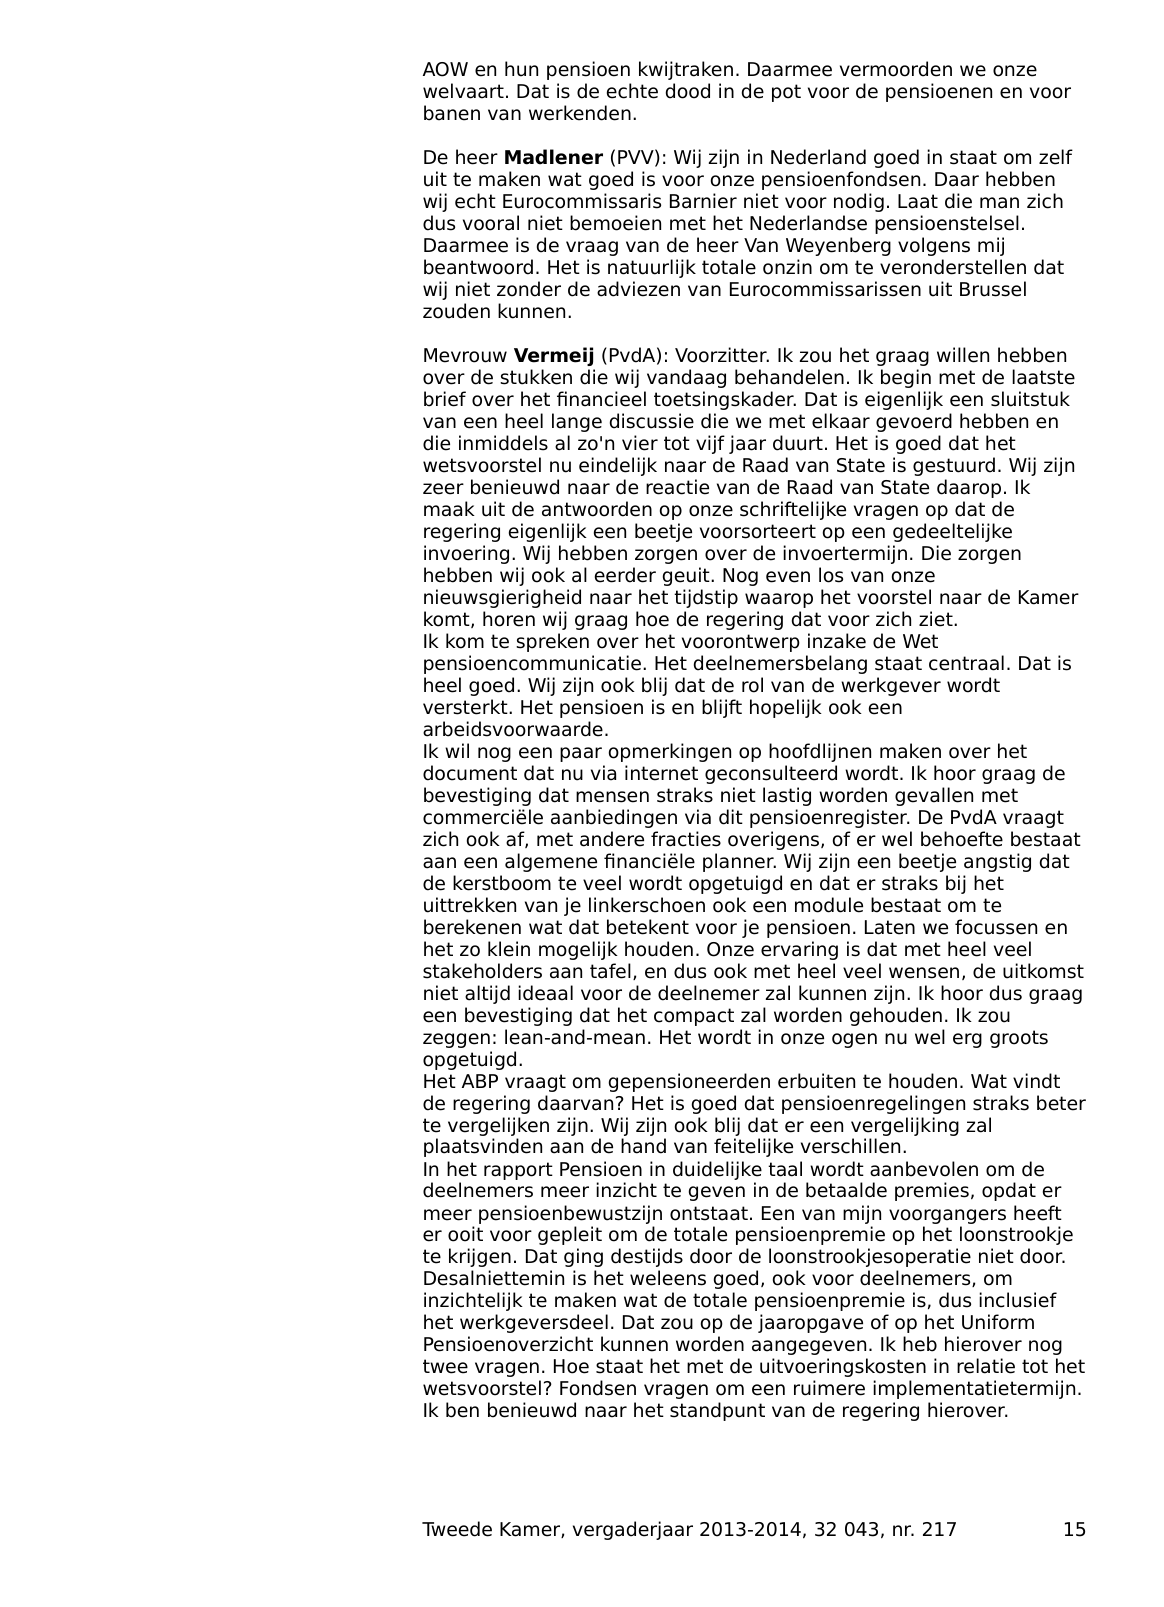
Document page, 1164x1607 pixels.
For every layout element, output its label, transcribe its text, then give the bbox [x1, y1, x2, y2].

text Het ABP vraagt om gepensioneerden erbuiten te houden. Wat vindt de regering daarvan? Het is goed dat pensioenregelingen straks beter te vergelijken zijn. Wij zijn ook blij dat er een vergelijking zal plaatsvinden aan de hand van feitelijke verschillen. [422, 1071, 1087, 1158]
text Ik wil nog een paar opmerkingen op hoofdlijnen maken over het document dat nu via internet geconsulteerd wordt. Ik hoor graag de bevestiging dat mensen straks niet lastig worden gevallen met commerciële aanbiedingen via dit pensioenregister. De PvdA vraagt zich ook af, met andere fracties overigens, of er wel behoefte bestaat aan een algemene financiële planner. Wij zijn een beetje angstig dat de kerstboom te veel wordt opgetuigd en dat er straks bij het uittrekken van je linkerschoen ook een module bestaat om te berekenen wat dat betekent voor je pensioen. Laten we focussen en het zo klein mogelijk houden. Onze ervaring is dat met heel veel stakeholders aan tafel, en dus ook met heel veel wensen, de uitkomst niet altijd ideaal voor de deelnemer zal kunnen zijn. Ik hoor dus graag een bevestiging dat het compact zal worden gehouden. Ik zou zeggen: lean-and-mean. Het wordt in onze ogen nu wel erg groots opgetuigd. [422, 741, 1087, 1071]
text AOW en hun pensioen kwijtraken. Daarmee vermoorden we onze welvaart. Dat is de echte dood in de pot voor de pensioenen en voor banen van werkenden. [422, 59, 1087, 125]
text In het rapport Pensioen in duidelijke taal wordt aanbevolen om de deelnemers meer inzicht te geven in de betaalde premies, opdat er meer pensioenbewustzijn ontstaat. Een van mijn voorgangers heeft er ooit voor gepleit om de totale pensioenpremie op het loonstrookje te krijgen. Dat ging destijds door de loonstrookjesoperatie niet door. Desalniettemin is het weleens goed, ook voor deelnemers, om inzichtelijk te maken wat de totale pensioenpremie is, dus inclusief het werkgeversdeel. Dat zou op de jaaropgave of op het Uniform Pensioenoverzicht kunnen worden aangegeven. Ik heb hierover nog twee vragen. Hoe staat het met de uitvoeringskosten in relatie tot het wetsvoorstel? Fondsen vragen om een ruimere implementatietermijn. Ik ben benieuwd naar het standpunt van de regering hierover. [422, 1158, 1087, 1422]
text De heer Madlener (PVV): Wij zijn in Nederland goed in staat om zelf uit te maken wat goed is voor onze pensioenfondsen. Daar hebben wij echt Eurocommissaris Barnier niet voor nodig. Laat die man zich dus vooral niet bemoeien met het Nederlandse pensioenstelsel. Daarmee is de vraag van de heer Van Weyenberg volgens mij beantwoord. Het is natuurlijk totale onzin om te veronderstellen dat wij niet zonder de adviezen van Eurocommissarissen uit Brussel zouden kunnen. [422, 147, 1087, 323]
text Mevrouw Vermeij (PvdA): Voorzitter. Ik zou het graag willen hebben over de stukken die wij vandaag behandelen. Ik begin met de laatste brief over het financieel toetsingskader. Dat is eigenlijk een sluitstuk van een heel lange discussie die we met elkaar gevoerd hebben en die inmiddels al zo'n vier tot vijf jaar duurt. Het is goed dat het wetsvoorstel nu eindelijk naar de Raad van State is gestuurd. Wij zijn zeer benieuwd naar de reactie van de Raad van State daarop. Ik maak uit de antwoorden op onze schriftelijke vragen op dat de regering eigenlijk een beetje voorsorteert op een gedeeltelijke invoering. Wij hebben zorgen over de invoertermijn. Die zorgen hebben wij ook al eerder geuit. Nog even los van onze nieuwsgierigheid naar het tijdstip waarop het voorstel naar de Kamer komt, horen wij graag hoe de regering dat voor zich ziet. [422, 345, 1087, 631]
text Ik kom te spreken over het voorontwerp inzake de Wet pensioencommunicatie. Het deelnemersbelang staat centraal. Dat is heel goed. Wij zijn ook blij dat de rol van de werkgever wordt versterkt. Het pensioen is en blijft hopelijk ook een arbeidsvoorwaarde. [422, 631, 1087, 741]
